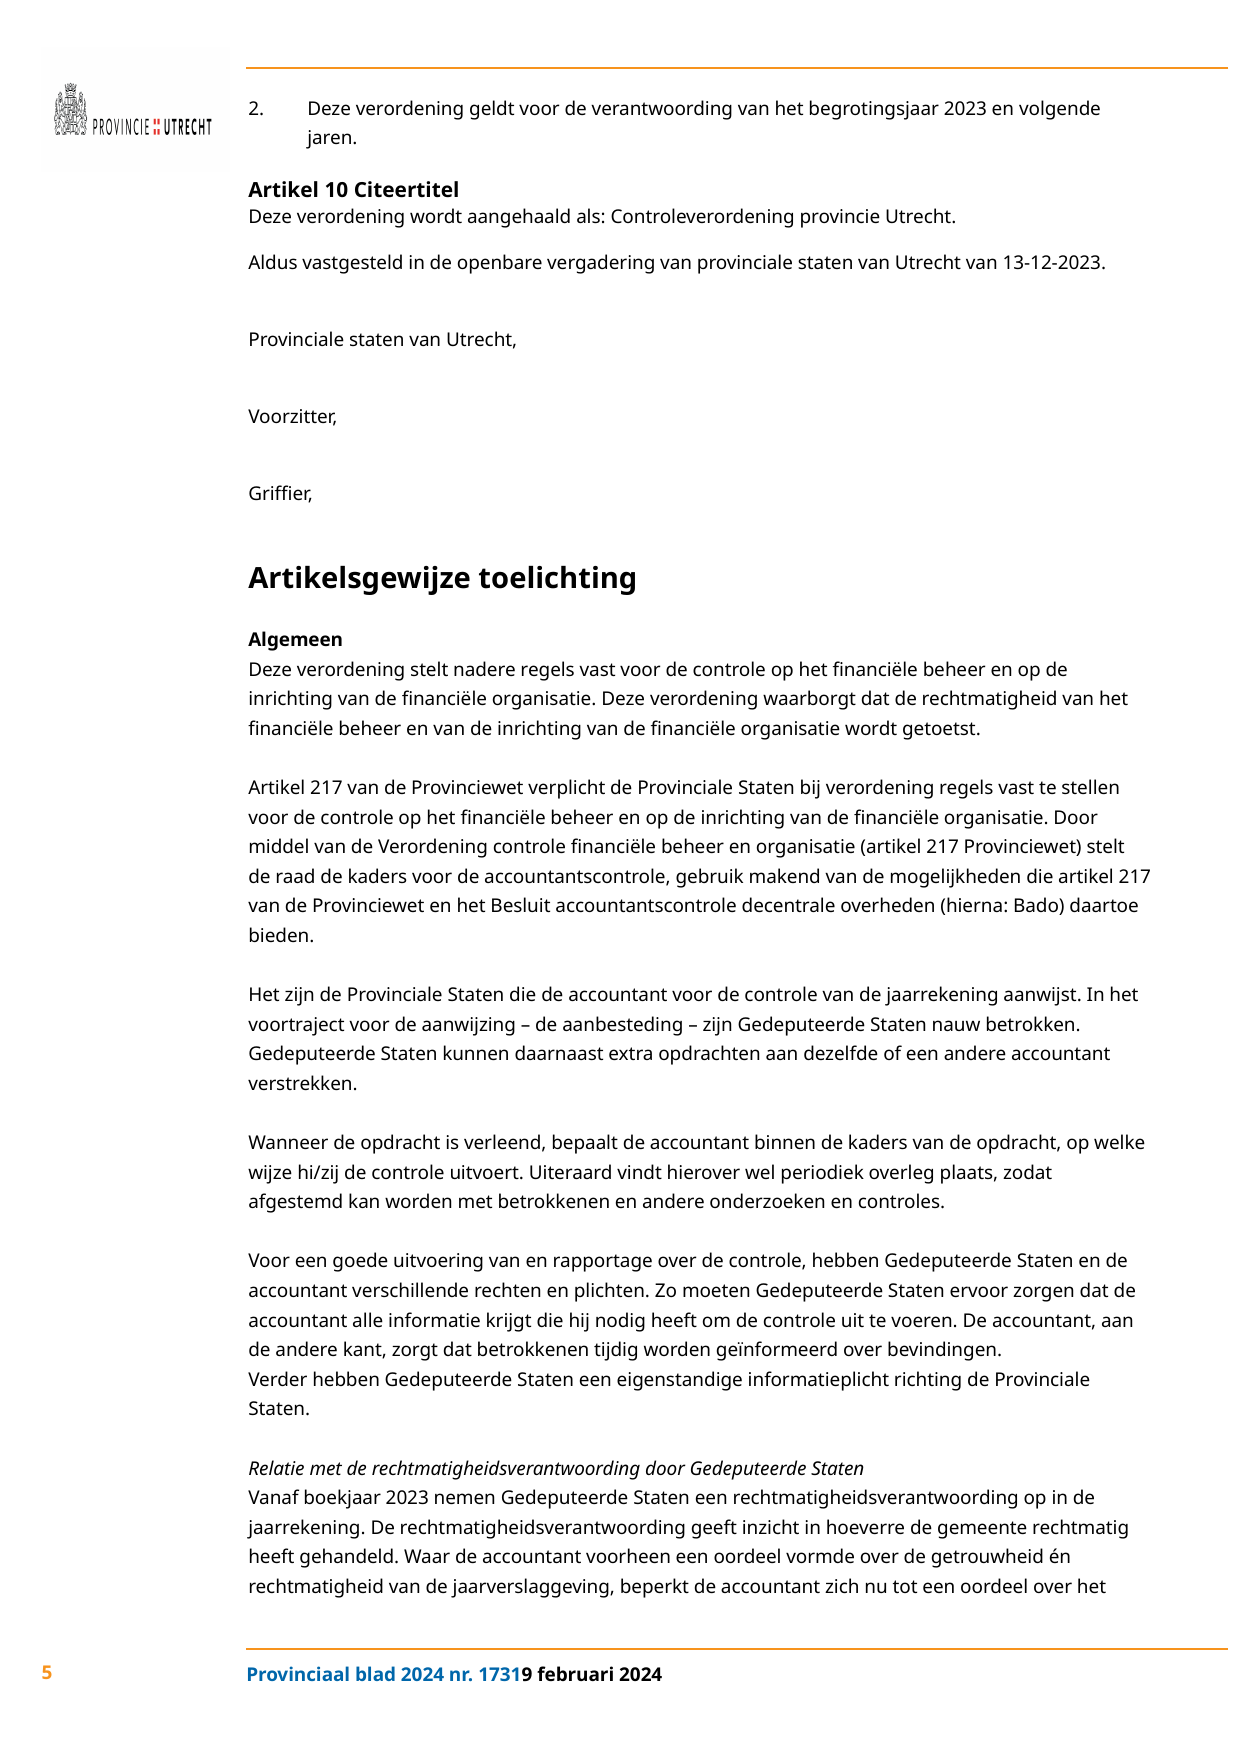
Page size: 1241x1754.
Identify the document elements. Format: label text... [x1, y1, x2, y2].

text Relatie met de rechtmatigheidsverantwoording door Gedeputeerde Staten [248, 1455, 1152, 1481]
text Provinciale staten van Utrecht, [248, 326, 1152, 352]
text Algemeen [248, 626, 1152, 652]
text Verder hebben Gedeputeerde Staten een eigenstandige informatieplicht richting de Provinciale Staten. [248, 1366, 1152, 1421]
text Deze verordening wordt aangehaald als: Controleverordening provincie Utrecht. [248, 203, 1152, 229]
text Aldus vastgesteld in de openbare vergadering van provinciale staten van Utrecht van 13-12-2023. [248, 249, 1152, 274]
text Het zijn de Provinciale Staten die de accountant voor de controle van de jaarrekening aanwijst. In het voortraject voor de aanwijzing – de aanbesteding – zijn Gedeputeerde Staten nauw betrokken. Gedeputeerde Staten kunnen daarnaast extra opdrachten aan dezelfde of een andere accountant verstrekken. [248, 981, 1152, 1096]
text Griffier, [248, 480, 1152, 506]
text Voorzitter, [248, 403, 1152, 429]
text Artikel 217 van de Provinciewet verplicht de Provinciale Staten bij verordening regels vast te stellen voor de controle op het financiële beheer en op de inrichting van de financiële organisatie. Door middel van de Verordening controle financiële beheer en organisatie (artikel 217 Provinciewet) stelt de raad de kaders voor de accountantscontrole, gebruik makend van de mogelijkheden die artikel 217 van de Provinciewet en het Besluit accountantscontrole decentrale overheden (hierna: Bado) daartoe bieden. [248, 774, 1152, 948]
text Deze verordening stelt nadere regels vast voor de controle op het financiële beheer en op de inrichting van de financiële organisatie. Deze verordening waarborgt dat de rechtmatigheid van het financiële beheer en van de inrichting van de financiële organisatie wordt getoetst. [248, 656, 1152, 741]
text Artikel 10 Citeertitel [248, 175, 1152, 203]
text Wanneer de opdracht is verleend, bepaalt de accountant binnen de kaders van de opdracht, op welke wijze hi/zij de controle uitvoert. Uiteraard vindt hierover wel periodiek overleg plaats, zodat afgestemd kan worden met betrokkenen en andere onderzoeken en controles. [248, 1129, 1152, 1214]
text Artikelsgewijze toelichting [248, 558, 1152, 597]
text Voor een goede uitvoering van en rapportage over de controle, hebben Gedeputeerde Staten en de accountant verschillende rechten en plichten. Zo moeten Gedeputeerde Staten ervoor zorgen dat de accountant alle informatie krijgt die hij nodig heeft om de controle uit te voeren. De accountant, aan de andere kant, zorgt dat betrokkenen tijdig worden geïnformeerd over bevindingen. [248, 1248, 1152, 1362]
picture [41, 47, 231, 172]
list Deze verordening geldt voor de verantwoording van het begrotingsjaar 2023 en volgende jaren. [248, 95, 1152, 150]
text Vanaf boekjaar 2023 nemen Gedeputeerde Staten een rechtmatigheidsverantwoording op in de jaarrekening. De rechtmatigheidsverantwoording geeft inzicht in hoeverre de gemeente rechtmatig heeft gehandeld. Waar de accountant voorheen een oordeel vormde over de getrouwheid én rechtmatigheid van de jaarverslaggeving, beperkt de accountant zich nu tot een oordeel over het [248, 1484, 1152, 1599]
